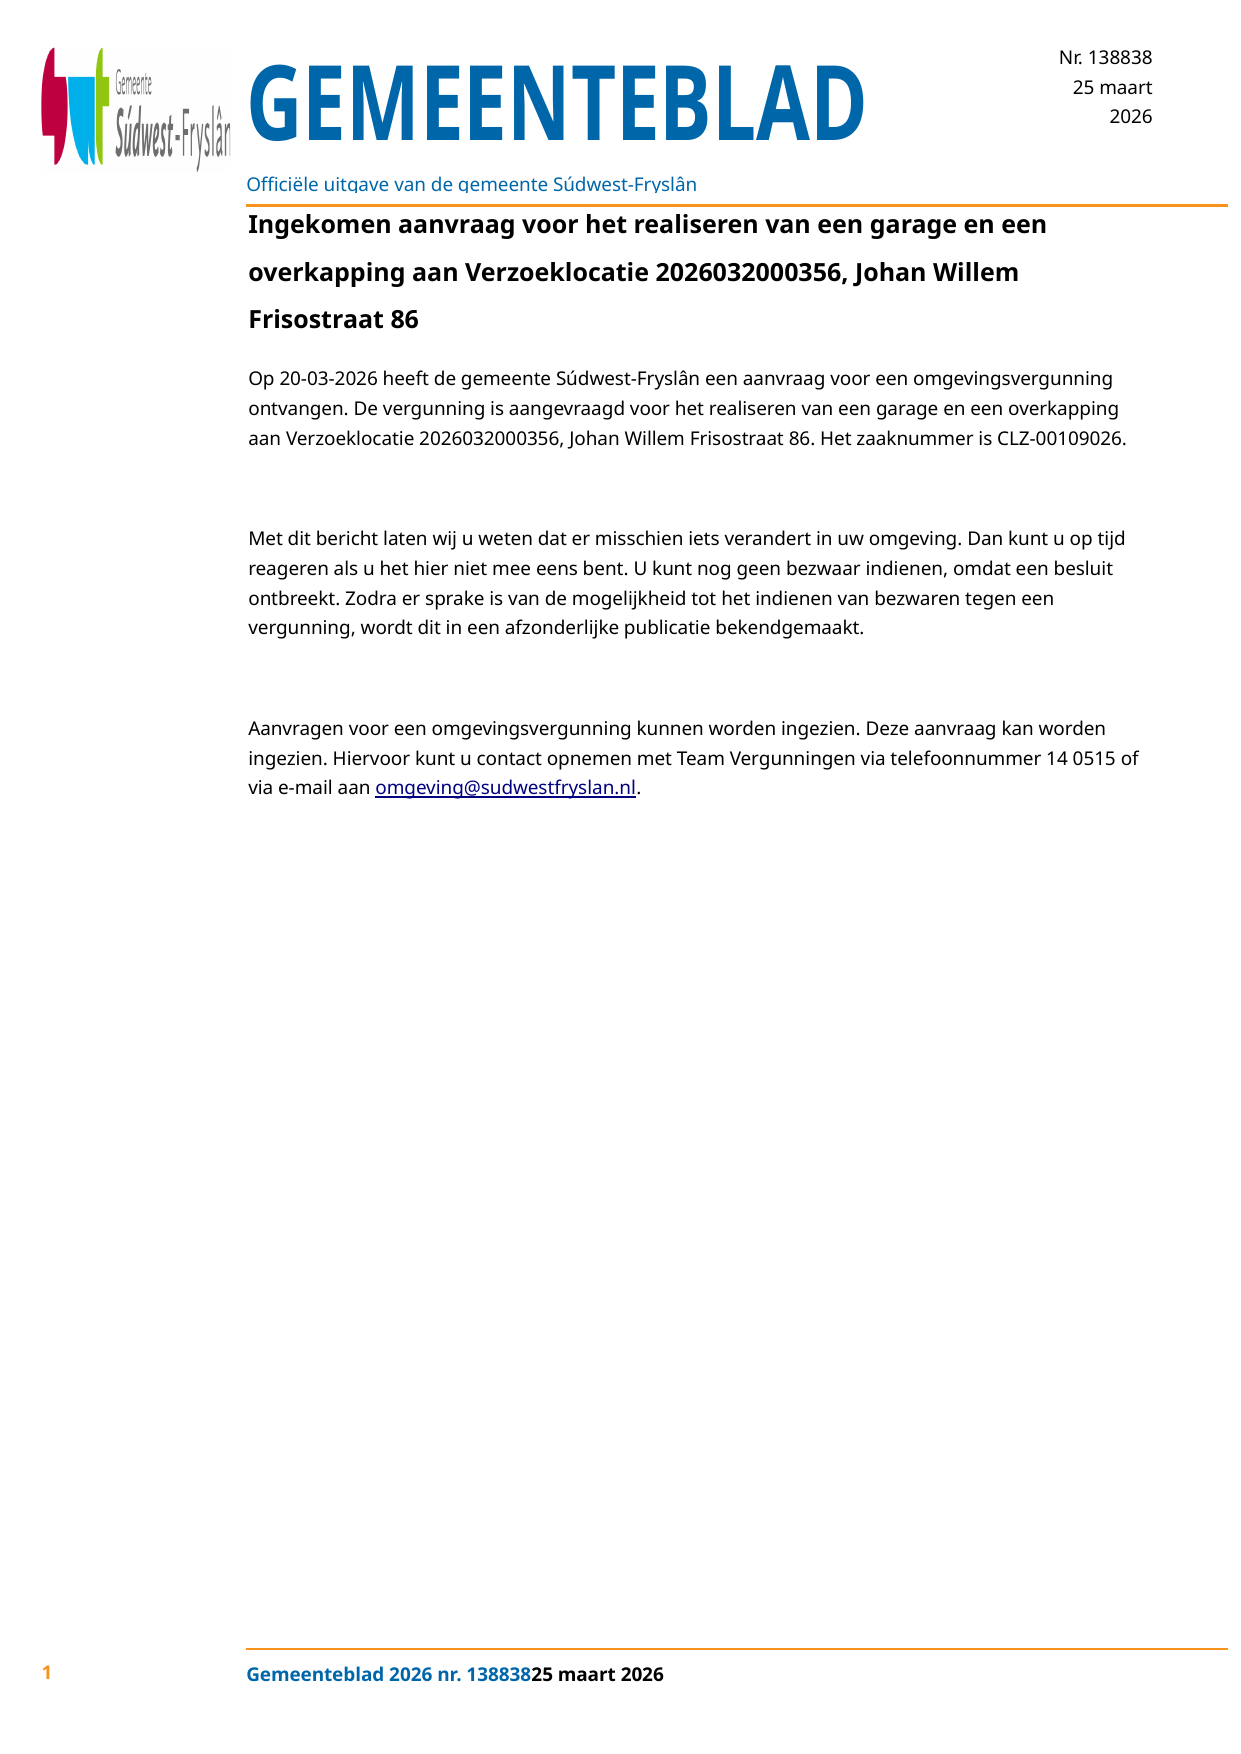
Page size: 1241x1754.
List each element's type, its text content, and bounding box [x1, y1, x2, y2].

text Aanvragen voor een omgevingsvergunning kunnen worden ingezien. Deze aanvraag kan worden ingezien. Hiervoor kunt u contact opnemen met Team Vergunningen via telefoonnummer 14 0515 of via e-mail aan omgeving@sudwestfryslan.nl. [248, 715, 1152, 800]
text Met dit bericht laten wij u weten dat er misschien iets verandert in uw omgeving. Dan kunt u op tijd reageren als u het hier niet mee eens bent. U kunt nog geen bezwaar indienen, omdat een besluit ontbreekt. Zodra er sprake is van de mogelijkheid tot het indienen van bezwaren tegen een vergunning, wordt dit in een afzonderlijke publicatie bekendgemaakt. [248, 526, 1152, 640]
text Ingekomen aanvraag voor het realiseren van een garage en een overkapping aan Verzoeklocatie 2026032000356, Johan Willem Frisostraat 86 [248, 207, 1152, 336]
text Op 20-03-2026 heeft de gemeente Súdwest-Fryslân een aanvraag voor een omgevingsvergunning ontvangen. De vergunning is aangevraagd voor het realiseren van een garage en een overkapping aan Verzoeklocatie 2026032000356, Johan Willem Frisostraat 86. Het zaaknummer is CLZ-00109026. [248, 366, 1152, 450]
picture [41, 47, 231, 172]
